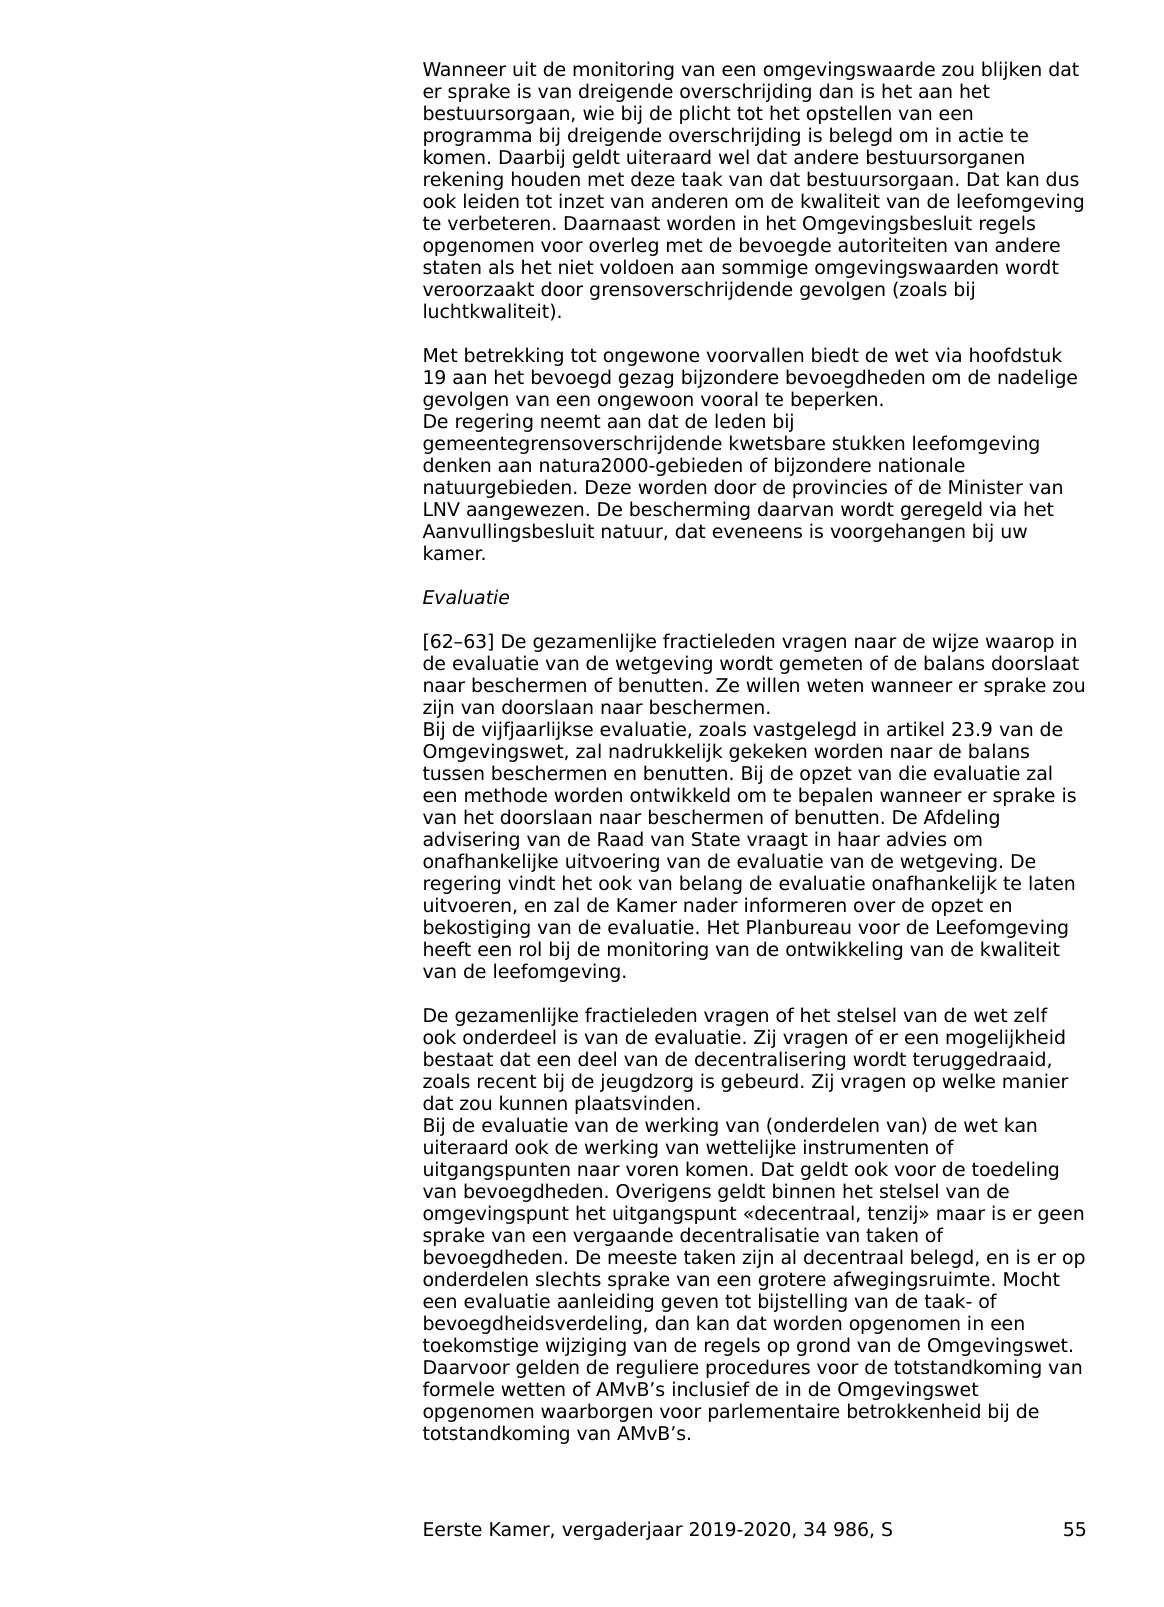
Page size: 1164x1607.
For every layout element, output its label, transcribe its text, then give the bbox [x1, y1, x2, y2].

text De gezamenlijke fractieleden vragen of het stelsel van de wet zelf ook onderdeel is van de evaluatie. Zij vragen of er een mogelijkheid bestaat dat een deel van de decentralisering wordt teruggedraaid, zoals recent bij de jeugdzorg is gebeurd. Zij vragen op welke manier dat zou kunnen plaatsvinden. [422, 1005, 1087, 1115]
text Wanneer uit de monitoring van een omgevingswaarde zou blijken dat er sprake is van dreigende overschrijding dan is het aan het bestuursorgaan, wie bij de plicht tot het opstellen van een programma bij dreigende overschrijding is belegd om in actie te komen. Daarbij geldt uiteraard wel dat andere bestuursorganen rekening houden met deze taak van dat bestuursorgaan. Dat kan dus ook leiden tot inzet van anderen om de kwaliteit van de leefomgeving te verbeteren. Daarnaast worden in het Omgevingsbesluit regels opgenomen voor overleg met de bevoegde autoriteiten van andere staten als het niet voldoen aan sommige omgevingswaarden wordt veroorzaakt door grensoverschrijdende gevolgen (zoals bij luchtkwaliteit). [422, 59, 1087, 323]
subtitle Evaluatie [422, 587, 1087, 609]
text Met betrekking tot ongewone voorvallen biedt de wet via hoofdstuk 19 aan het bevoegd gezag bijzondere bevoegdheden om de nadelige gevolgen van een ongewoon vooral te beperken. [422, 345, 1087, 411]
text Bij de evaluatie van de werking van (onderdelen van) de wet kan uiteraard ook de werking van wettelijke instrumenten of uitgangspunten naar voren komen. Dat geldt ook voor de toedeling van bevoegdheden. Overigens geldt binnen het stelsel van de omgevingspunt het uitgangspunt «decentraal, tenzij» maar is er geen sprake van een vergaande decentralisatie van taken of bevoegdheden. De meeste taken zijn al decentraal belegd, en is er op onderdelen slechts sprake van een grotere afwegingsruimte. Mocht een evaluatie aanleiding geven tot bijstelling van de taak- of bevoegdheidsverdeling, dan kan dat worden opgenomen in een toekomstige wijziging van de regels op grond van de Omgevingswet. Daarvoor gelden de reguliere procedures voor de totstandkoming van formele wetten of AMvB’s inclusief de in de Omgevingswet opgenomen waarborgen voor parlementaire betrokkenheid bij de totstandkoming van AMvB’s. [422, 1115, 1087, 1444]
text Bij de vijfjaarlijkse evaluatie, zoals vastgelegd in artikel 23.9 van de Omgevingswet, zal nadrukkelijk gekeken worden naar de balans tussen beschermen en benutten. Bij de opzet van die evaluatie zal een methode worden ontwikkeld om te bepalen wanneer er sprake is van het doorslaan naar beschermen of benutten. De Afdeling advisering van de Raad van State vraagt in haar advies om onafhankelijke uitvoering van de evaluatie van de wetgeving. De regering vindt het ook van belang de evaluatie onafhankelijk te laten uitvoeren, en zal de Kamer nader informeren over de opzet en bekostiging van de evaluatie. Het Planbureau voor de Leefomgeving heeft een rol bij de monitoring van de ontwikkeling van de kwaliteit van de leefomgeving. [422, 719, 1087, 983]
text [62–63] De gezamenlijke fractieleden vragen naar de wijze waarop in de evaluatie van de wetgeving wordt gemeten of de balans doorslaat naar beschermen of benutten. Ze willen weten wanneer er sprake zou zijn van doorslaan naar beschermen. [422, 631, 1087, 719]
text De regering neemt aan dat de leden bij gemeentegrensoverschrijdende kwetsbare stukken leefomgeving denken aan natura2000-gebieden of bijzondere nationale natuurgebieden. Deze worden door de provincies of de Minister van LNV aangewezen. De bescherming daarvan wordt geregeld via het Aanvullingsbesluit natuur, dat eveneens is voorgehangen bij uw kamer. [422, 411, 1087, 565]
